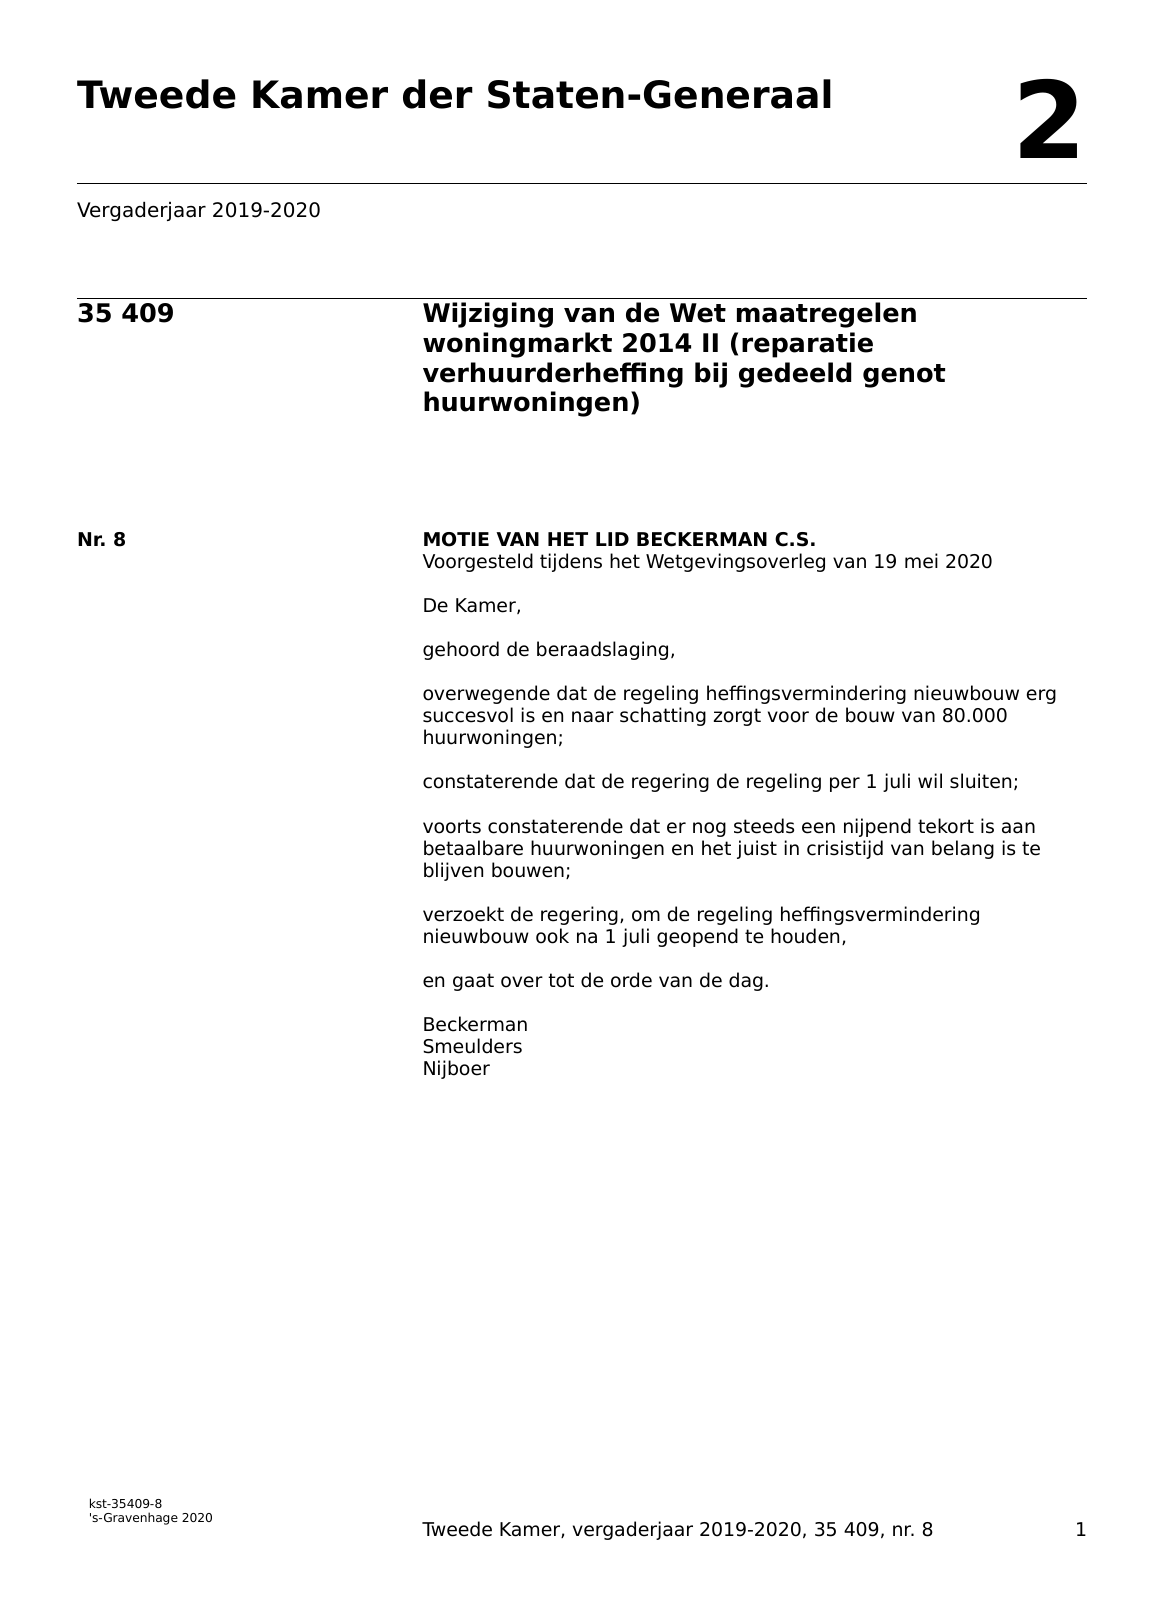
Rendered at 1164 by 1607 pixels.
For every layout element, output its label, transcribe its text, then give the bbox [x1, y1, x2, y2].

text De Kamer, [422, 595, 1087, 617]
text constaterende dat de regering de regeling per 1 juli wil sluiten; [422, 771, 1087, 793]
table_header Tweede Kamer der Staten-Generaal [77, 59, 886, 183]
text Nijboer [422, 1058, 1087, 1080]
table_cell Vergaderjaar 2019-2020 [77, 184, 1087, 298]
text kst-35409-8 [88, 1497, 323, 1511]
text verzoekt de regering, om de regeling heffingsvermindering nieuwbouw ook na 1 juli geopend te houden, [422, 904, 1087, 948]
table_header 2 [886, 59, 1087, 183]
text 's-Gravenhage 2020 [88, 1511, 323, 1525]
text en gaat over tot de orde van de dag. [422, 970, 1087, 992]
subtitle Nr. 8 MOTIE VAN HET LID BECKERMAN C.S. [77, 529, 1087, 551]
text Beckerman [422, 1014, 1087, 1036]
text overwegende dat de regeling heffingsvermindering nieuwbouw erg succesvol is en naar schatting zorgt voor de bouw van 80.000 huurwoningen; [422, 683, 1087, 749]
text Smeulders [422, 1036, 1087, 1058]
subtitle 35 409 Wijziging van de Wet maatregelen woningmarkt 2014 II (reparatie verhuurderheffing bij gedeeld genot huurwoningen) [77, 299, 1087, 418]
text gehoord de beraadslaging, [422, 639, 1087, 661]
text voorts constaterende dat er nog steeds een nijpend tekort is aan betaalbare huurwoningen en het juist in crisistijd van belang is te blijven bouwen; [422, 816, 1087, 881]
text Voorgesteld tijdens het Wetgevingsoverleg van 19 mei 2020 [422, 551, 1087, 573]
